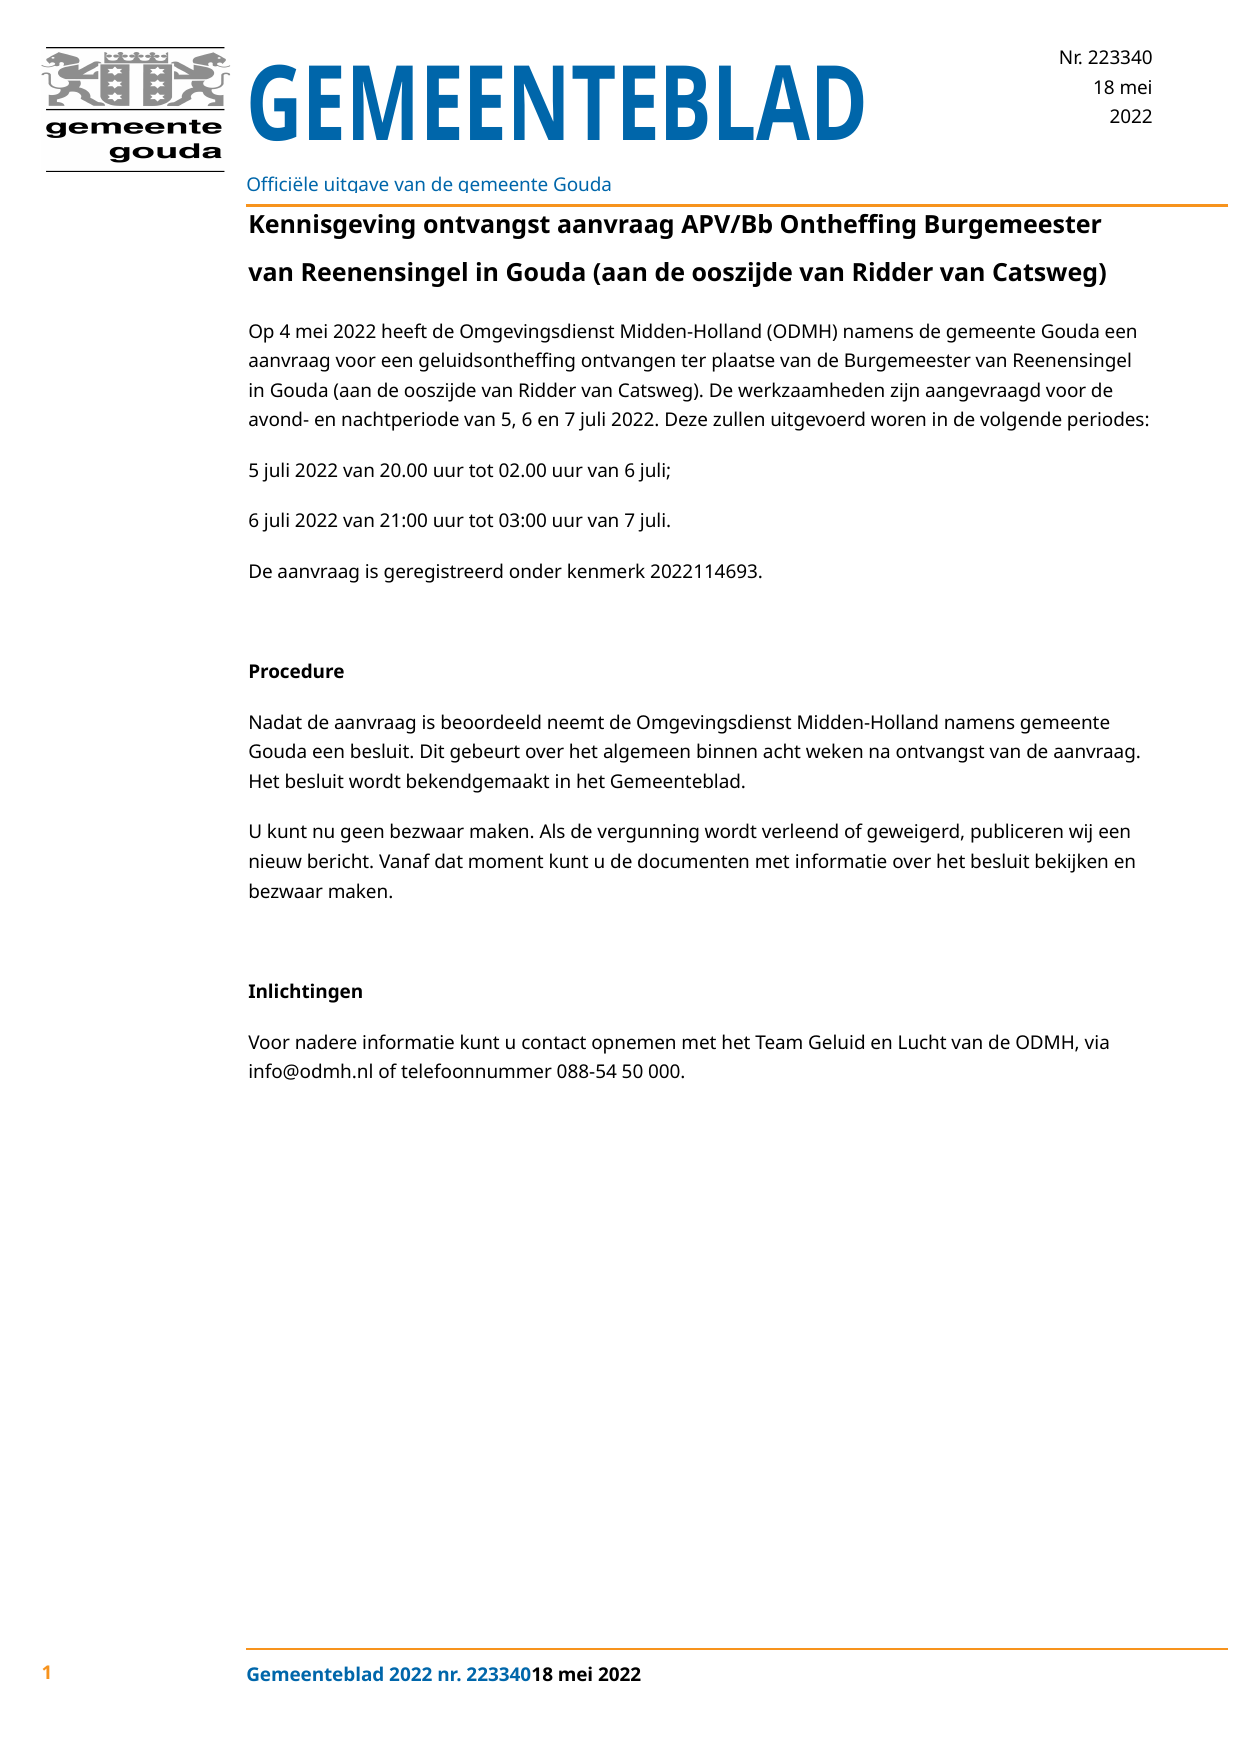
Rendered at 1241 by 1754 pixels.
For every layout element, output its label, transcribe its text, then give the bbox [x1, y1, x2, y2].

text Op 4 mei 2022 heeft de Omgevingsdienst Midden-Holland (ODMH) namens de gemeente Gouda een aanvraag voor een geluidsontheffing ontvangen ter plaatse van de Burgemeester van Reenensingel in Gouda (aan de ooszijde van Ridder van Catsweg). De werkzaamheden zijn aangevraagd voor de avond- en nachtperiode van 5, 6 en 7 juli 2022. Deze zullen uitgevoerd woren in de volgende periodes: [248, 318, 1152, 432]
text Kennisgeving ontvangst aanvraag APV/Bb Ontheffing Burgemeester van Reenensingel in Gouda (aan de ooszijde van Ridder van Catsweg) [248, 207, 1152, 288]
text Nadat de aanvraag is beoordeeld neemt de Omgevingsdienst Midden-Holland namens gemeente Gouda een besluit. Dit gebeurt over het algemeen binnen acht weken na ontvangst van de aanvraag. Het besluit wordt bekendgemaakt in het Gemeenteblad. [248, 709, 1152, 794]
text De aanvraag is geregistreerd onder kenmerk 2022114693. [248, 558, 1152, 584]
picture [41, 47, 231, 172]
text 5 juli 2022 van 20.00 uur tot 02.00 uur van 6 juli; [248, 457, 1152, 483]
text 6 juli 2022 van 21:00 uur tot 03:00 uur van 7 juli. [248, 507, 1152, 533]
text Procedure [248, 659, 1152, 684]
text Voor nadere informatie kunt u contact opnemen met het Team Geluid en Lucht van de ODMH, via info@odmh.nl of telefoonnummer 088-54 50 000. [248, 1029, 1152, 1084]
text Inlichtingen [248, 979, 1152, 1004]
text U kunt nu geen bezwaar maken. Als de vergunning wordt verleend of geweigerd, publiceren wij een nieuw bericht. Vanaf dat moment kunt u de documenten met informatie over het besluit bekijken en bezwaar maken. [248, 819, 1152, 904]
